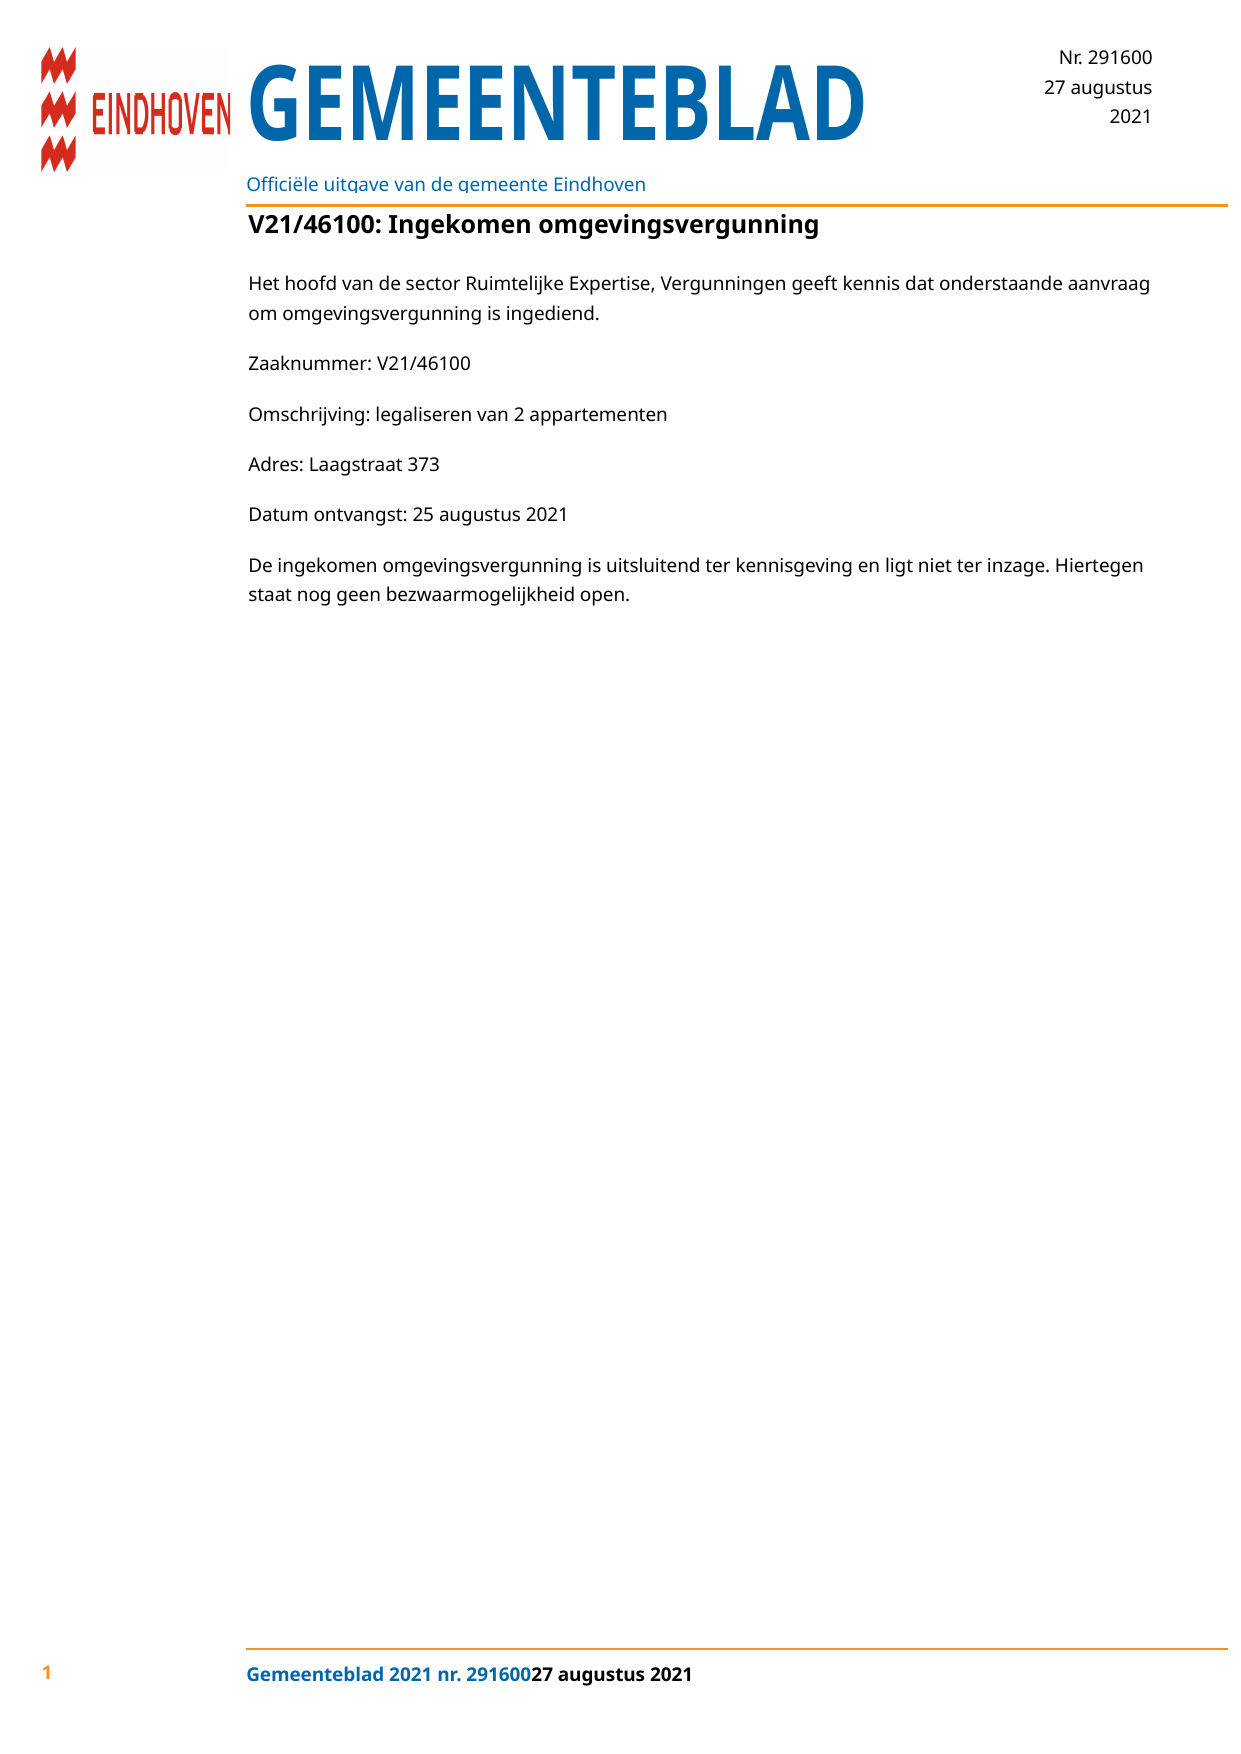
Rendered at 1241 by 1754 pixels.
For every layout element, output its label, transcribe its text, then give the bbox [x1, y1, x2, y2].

text Zaaknummer: V21/46100 [248, 350, 1152, 376]
picture [41, 47, 231, 172]
text De ingekomen omgevingsvergunning is uitsluitend ter kennisgeving en ligt niet ter inzage. Hiertegen staat nog geen bezwaarmogelijkheid open. [248, 552, 1152, 607]
text Het hoofd van de sector Ruimtelijke Expertise, Vergunningen geeft kennis dat onderstaande aanvraag om omgevingsvergunning is ingediend. [248, 270, 1152, 326]
text V21/46100: Ingekomen omgevingsvergunning [248, 207, 1152, 241]
text Adres: Laagstraat 373 [248, 451, 1152, 477]
text Omschrijving: legaliseren van 2 appartementen [248, 401, 1152, 426]
text Datum ontvangst: 25 augustus 2021 [248, 502, 1152, 527]
